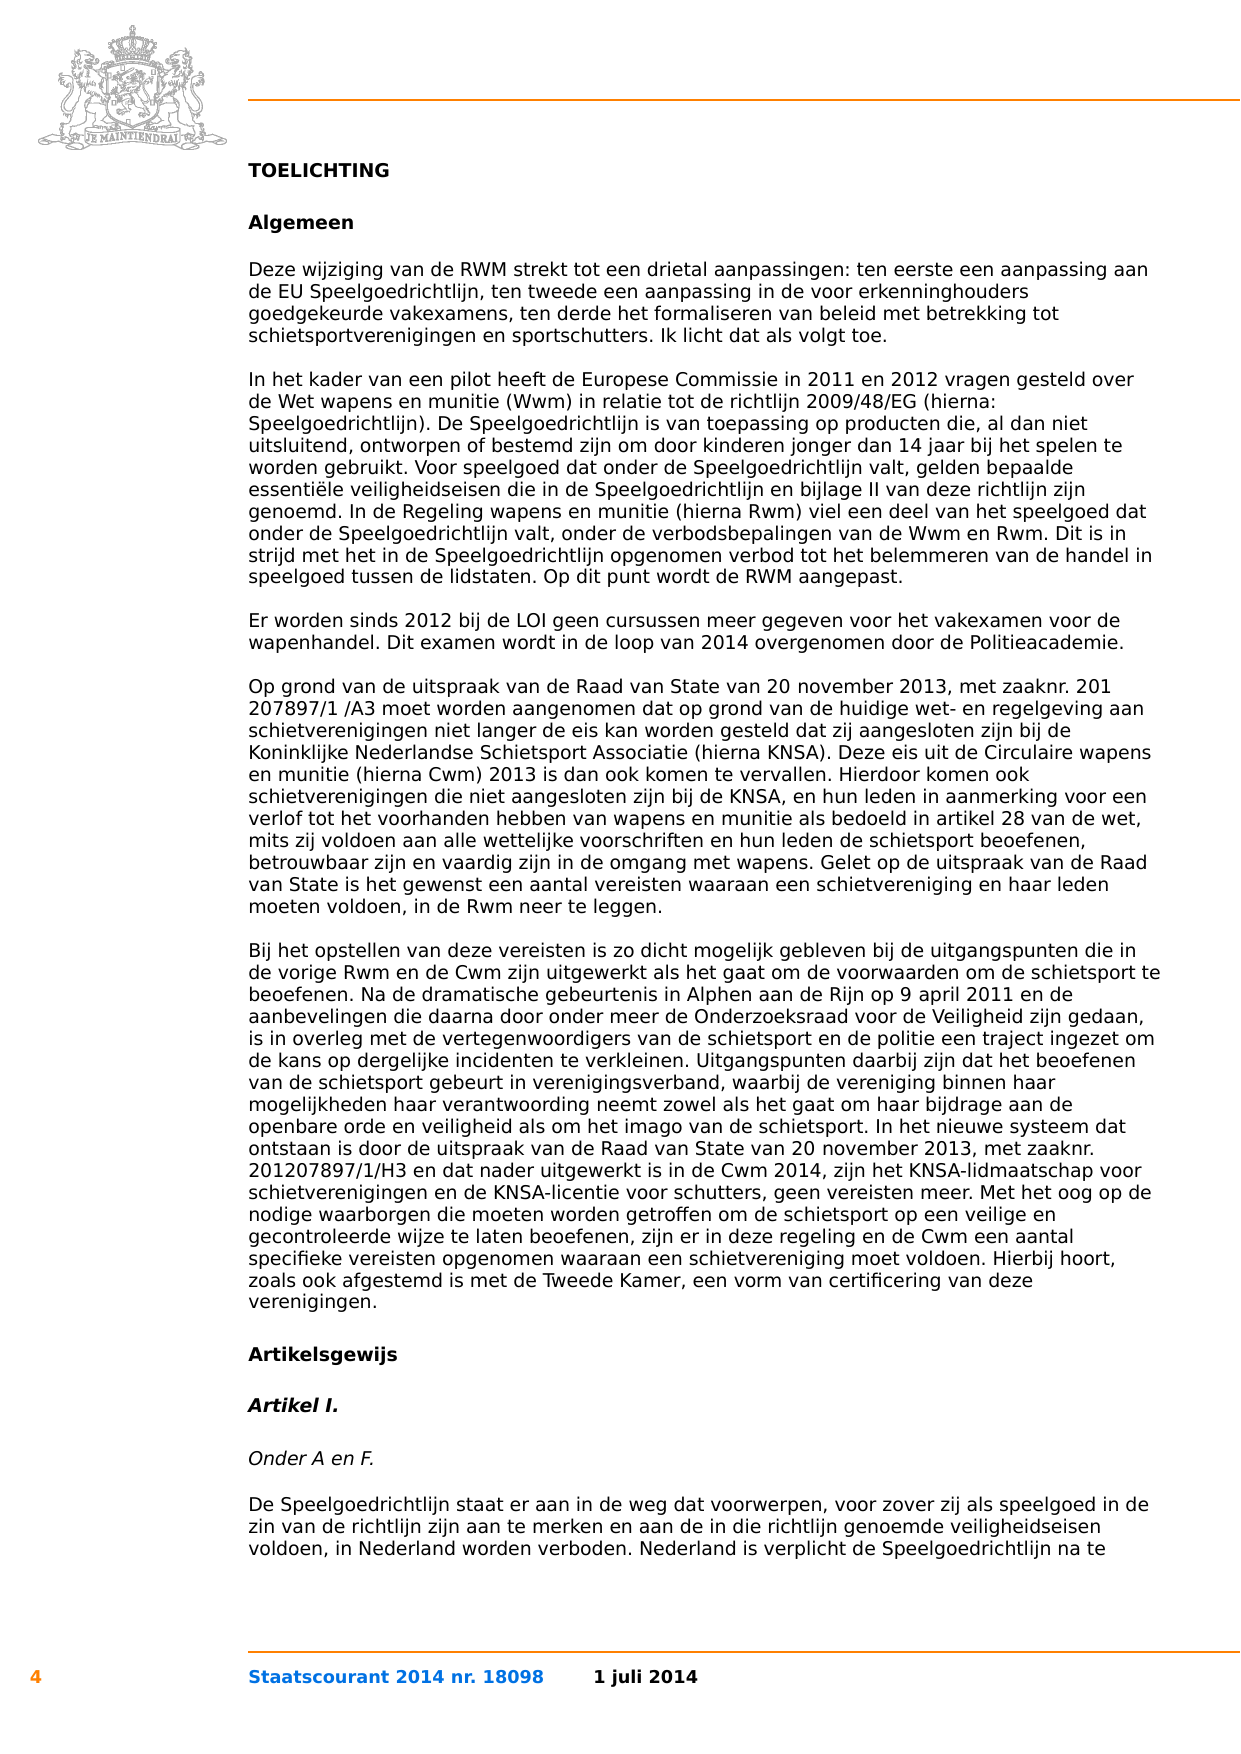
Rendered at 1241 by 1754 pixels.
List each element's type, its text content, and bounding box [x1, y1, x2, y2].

text Er worden sinds 2012 bij de LOI geen cursussen meer gegeven voor het vakexamen voor de wapenhandel. Dit examen wordt in de loop van 2014 overgenomen door de Politieacademie. [248, 610, 1163, 654]
text In het kader van een pilot heeft de Europese Commissie in 2011 en 2012 vragen gesteld over de Wet wapens en munitie (Wwm) in relatie tot de richtlijn 2009/48/EG (hierna: Speelgoedrichtlijn). De Speelgoedrichtlijn is van toepassing op producten die, al dan niet uitsluitend, ontworpen of bestemd zijn om door kinderen jonger dan 14 jaar bij het spelen te worden gebruikt. Voor speelgoed dat onder de Speelgoedrichtlijn valt, gelden bepaalde essentiële veiligheidseisen die in de Speelgoedrichtlijn en bijlage II van deze richtlijn zijn genoemd. In de Regeling wapens en munitie (hierna Rwm) viel een deel van het speelgoed dat onder de Speelgoedrichtlijn valt, onder de verbodsbepalingen van de Wwm en Rwm. Dit is in strijd met het in de Speelgoedrichtlijn opgenomen verbod tot het belemmeren van de handel in speelgoed tussen de lidstaten. Op dit punt wordt de RWM aangepast. [248, 369, 1163, 588]
text Bij het opstellen van deze vereisten is zo dicht mogelijk gebleven bij de uitgangspunten die in de vorige Rwm en de Cwm zijn uitgewerkt als het gaat om de voorwaarden om de schietsport te beoefenen. Na de dramatische gebeurtenis in Alphen aan de Rijn op 9 april 2011 en de aanbevelingen die daarna door onder meer de Onderzoeksraad voor de Veiligheid zijn gedaan, is in overleg met de vertegenwoordigers van de schietsport en de politie een traject ingezet om de kans op dergelijke incidenten te verkleinen. Uitgangspunten daarbij zijn dat het beoefenen van de schietsport gebeurt in verenigingsverband, waarbij de vereniging binnen haar mogelijkheden haar verantwoording neemt zowel als het gaat om haar bijdrage aan de openbare orde en veiligheid als om het imago van de schietsport. In het nieuwe systeem dat ontstaan is door de uitspraak van de Raad van State van 20 november 2013, met zaaknr. 201207897/1/H3 en dat nader uitgewerkt is in de Cwm 2014, zijn het KNSA-lidmaatschap voor schietverenigingen en de KNSA-licentie voor schutters, geen vereisten meer. Met het oog op de nodige waarborgen die moeten worden getroffen om de schietsport op een veilige en gecontroleerde wijze te laten beoefenen, zijn er in deze regeling en de Cwm een aantal specifieke vereisten opgenomen waaraan een schietvereniging moet voldoen. Hierbij hoort, zoals ook afgestemd is met de Tweede Kamer, een vorm van certificering van deze verenigingen. [248, 940, 1163, 1313]
picture [38, 25, 227, 150]
subtitle Artikelsgewijs [248, 1343, 1163, 1365]
subtitle Onder A en F. [248, 1447, 1163, 1469]
subtitle Algemeen [248, 212, 1163, 234]
text Deze wijziging van de RWM strekt tot een drietal aanpassingen: ten eerste een aanpassing aan de EU Speelgoedrichtlijn, ten tweede een aanpassing in de voor erkenninghouders goedgekeurde vakexamens, ten derde het formaliseren van beleid met betrekking tot schietsportverenigingen en sportschutters. Ik licht dat als volgt toe. [248, 259, 1163, 347]
subtitle Artikel I. [248, 1395, 1163, 1417]
subtitle TOELICHTING [248, 160, 1163, 182]
text De Speelgoedrichtlijn staat er aan in de weg dat voorwerpen, voor zover zij als speelgoed in de zin van de richtlijn zijn aan te merken en aan de in die richtlijn genoemde veiligheidseisen voldoen, in Nederland worden verboden. Nederland is verplicht de Speelgoedrichtlijn na te [248, 1494, 1163, 1560]
text Op grond van de uitspraak van de Raad van State van 20 november 2013, met zaaknr. 201 207897/1 /A3 moet worden aangenomen dat op grond van de huidige wet- en regelgeving aan schietverenigingen niet langer de eis kan worden gesteld dat zij aangesloten zijn bij de Koninklijke Nederlandse Schietsport Associatie (hierna KNSA). Deze eis uit de Circulaire wapens en munitie (hierna Cwm) 2013 is dan ook komen te vervallen. Hierdoor komen ook schietverenigingen die niet aangesloten zijn bij de KNSA, en hun leden in aanmerking voor een verlof tot het voorhanden hebben van wapens en munitie als bedoeld in artikel 28 van de wet, mits zij voldoen aan alle wettelijke voorschriften en hun leden de schietsport beoefenen, betrouwbaar zijn en vaardig zijn in de omgang met wapens. Gelet op de uitspraak van de Raad van State is het gewenst een aantal vereisten waaraan een schietvereniging en haar leden moeten voldoen, in de Rwm neer te leggen. [248, 676, 1163, 918]
